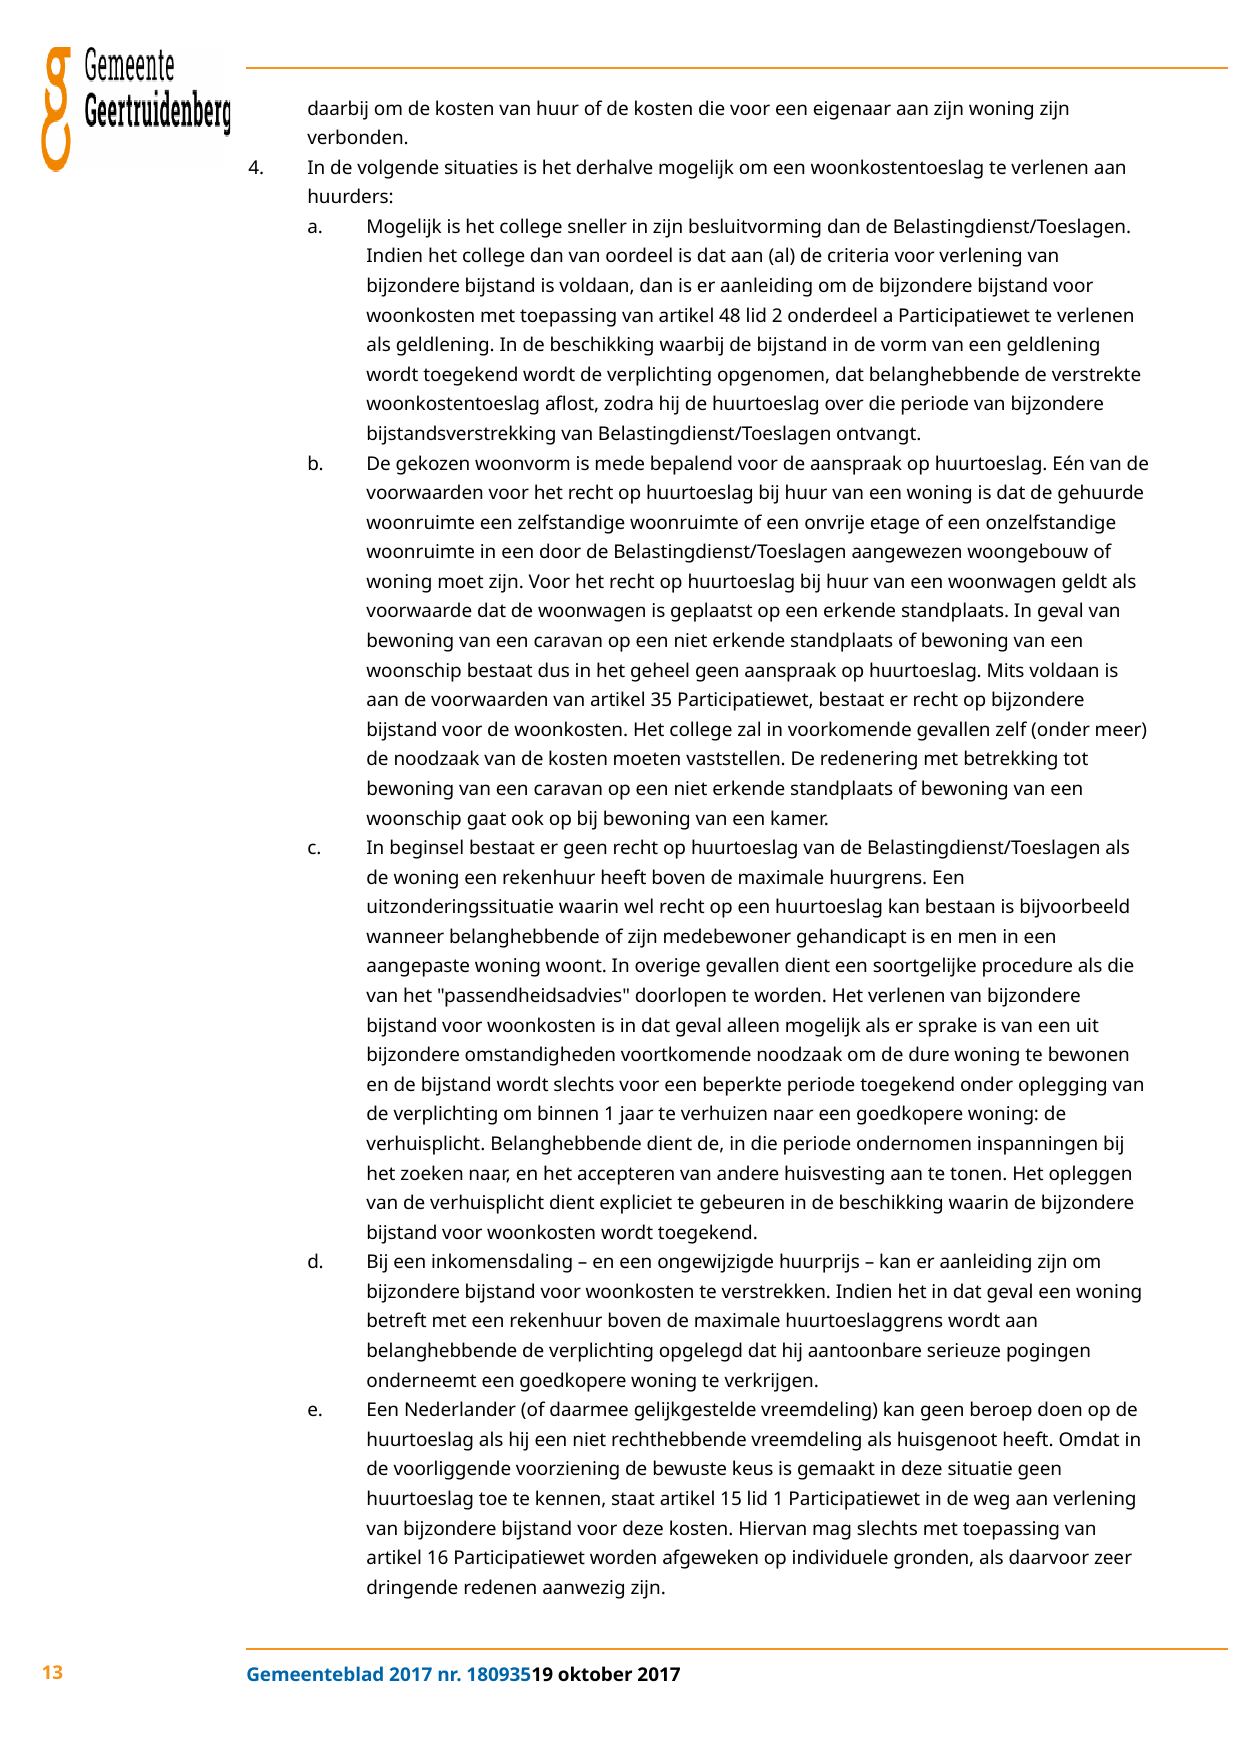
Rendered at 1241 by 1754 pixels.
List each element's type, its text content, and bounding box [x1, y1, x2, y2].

list Mogelijk is het college sneller in zijn besluitvorming dan de Belastingdienst/Toeslagen. Indien het college dan van oordeel is dat aan (al) de criteria voor verlening van bijzondere bijstand is voldaan, dan is er aanleiding om de bijzondere bijstand voor woonkosten met toepassing van artikel 48 lid 2 onderdeel a Participatiewet te verlenen als geldlening. In de beschikking waarbij de bijstand in de vorm van een geldlening wordt toegekend wordt de verplichting opgenomen, dat belanghebbende de verstrekte woonkostentoeslag aflost, zodra hij de huurtoeslag over die periode van bijzondere bijstandsverstrekking van Belastingdienst/Toeslagen ontvangt. [307, 213, 1152, 446]
picture [41, 47, 231, 172]
list De gekozen woonvorm is mede bepalend voor de aanspraak op huurtoeslag. Eén van de voorwaarden voor het recht op huurtoeslag bij huur van een woning is dat de gehuurde woonruimte een zelfstandige woonruimte of een onvrije etage of een onzelfstandige woonruimte in een door de Belastingdienst/Toeslagen aangewezen woongebouw of woning moet zijn. Voor het recht op huurtoeslag bij huur van een woonwagen geldt als voorwaarde dat de woonwagen is geplaatst op een erkende standplaats. In geval van bewoning van een caravan op een niet erkende standplaats of bewoning van een woonschip bestaat dus in het geheel geen aanspraak op huurtoeslag. Mits voldaan is aan de voorwaarden van artikel 35 Participatiewet, bestaat er recht op bijzondere bijstand voor de woonkosten. Het college zal in voorkomende gevallen zelf (onder meer) de noodzaak van de kosten moeten vaststellen. De redenering met betrekking tot bewoning van een caravan op een niet erkende standplaats of bewoning van een woonschip gaat ook op bij bewoning van een kamer. [307, 450, 1152, 831]
list Bij een inkomensdaling – en een ongewijzigde huurprijs – kan er aanleiding zijn om bijzondere bijstand voor woonkosten te verstrekken. Indien het in dat geval een woning betreft met een rekenhuur boven de maximale huurtoeslaggrens wordt aan belanghebbende de verplichting opgelegd dat hij aantoonbare serieuze pogingen onderneemt een goedkopere woning te verkrijgen. [307, 1248, 1152, 1393]
list In beginsel bestaat er geen recht op huurtoeslag van de Belastingdienst/Toeslagen als de woning een rekenhuur heeft boven de maximale huurgrens. Een uitzonderingssituatie waarin wel recht op een huurtoeslag kan bestaan is bijvoorbeeld wanneer belanghebbende of zijn medebewoner gehandicapt is en men in een aangepaste woning woont. In overige gevallen dient een soortgelijke procedure als die van het "passendheidsadvies" doorlopen te worden. Het verlenen van bijzondere bijstand voor woonkosten is in dat geval alleen mogelijk als er sprake is van een uit bijzondere omstandigheden voortkomende noodzaak om de dure woning te bewonen en de bijstand wordt slechts voor een beperkte periode toegekend onder oplegging van de verplichting om binnen 1 jaar te verhuizen naar een goedkopere woning: de verhuisplicht. Belanghebbende dient de, in die periode ondernomen inspanningen bij het zoeken naar, en het accepteren van andere huisvesting aan te tonen. Het opleggen van de verhuisplicht dient expliciet te gebeuren in de beschikking waarin de bijzondere bijstand voor woonkosten wordt toegekend. [307, 834, 1152, 1245]
list daarbij om de kosten van huur of de kosten die voor een eigenaar aan zijn woning zijn verbonden. [248, 95, 1152, 150]
list In de volgende situaties is het derhalve mogelijk om een woonkostentoeslag te verlenen aan huurders: [248, 154, 1152, 209]
list Een Nederlander (of daarmee gelijkgestelde vreemdeling) kan geen beroep doen op de huurtoeslag als hij een niet rechthebbende vreemdeling als huisgenoot heeft. Omdat in de voorliggende voorziening de bewuste keus is gemaakt in deze situatie geen huurtoeslag toe te kennen, staat artikel 15 lid 1 Participatiewet in de weg aan verlening van bijzondere bijstand voor deze kosten. Hiervan mag slechts met toepassing van artikel 16 Participatiewet worden afgeweken op individuele gronden, als daarvoor zeer dringende redenen aanwezig zijn. [307, 1396, 1152, 1600]
